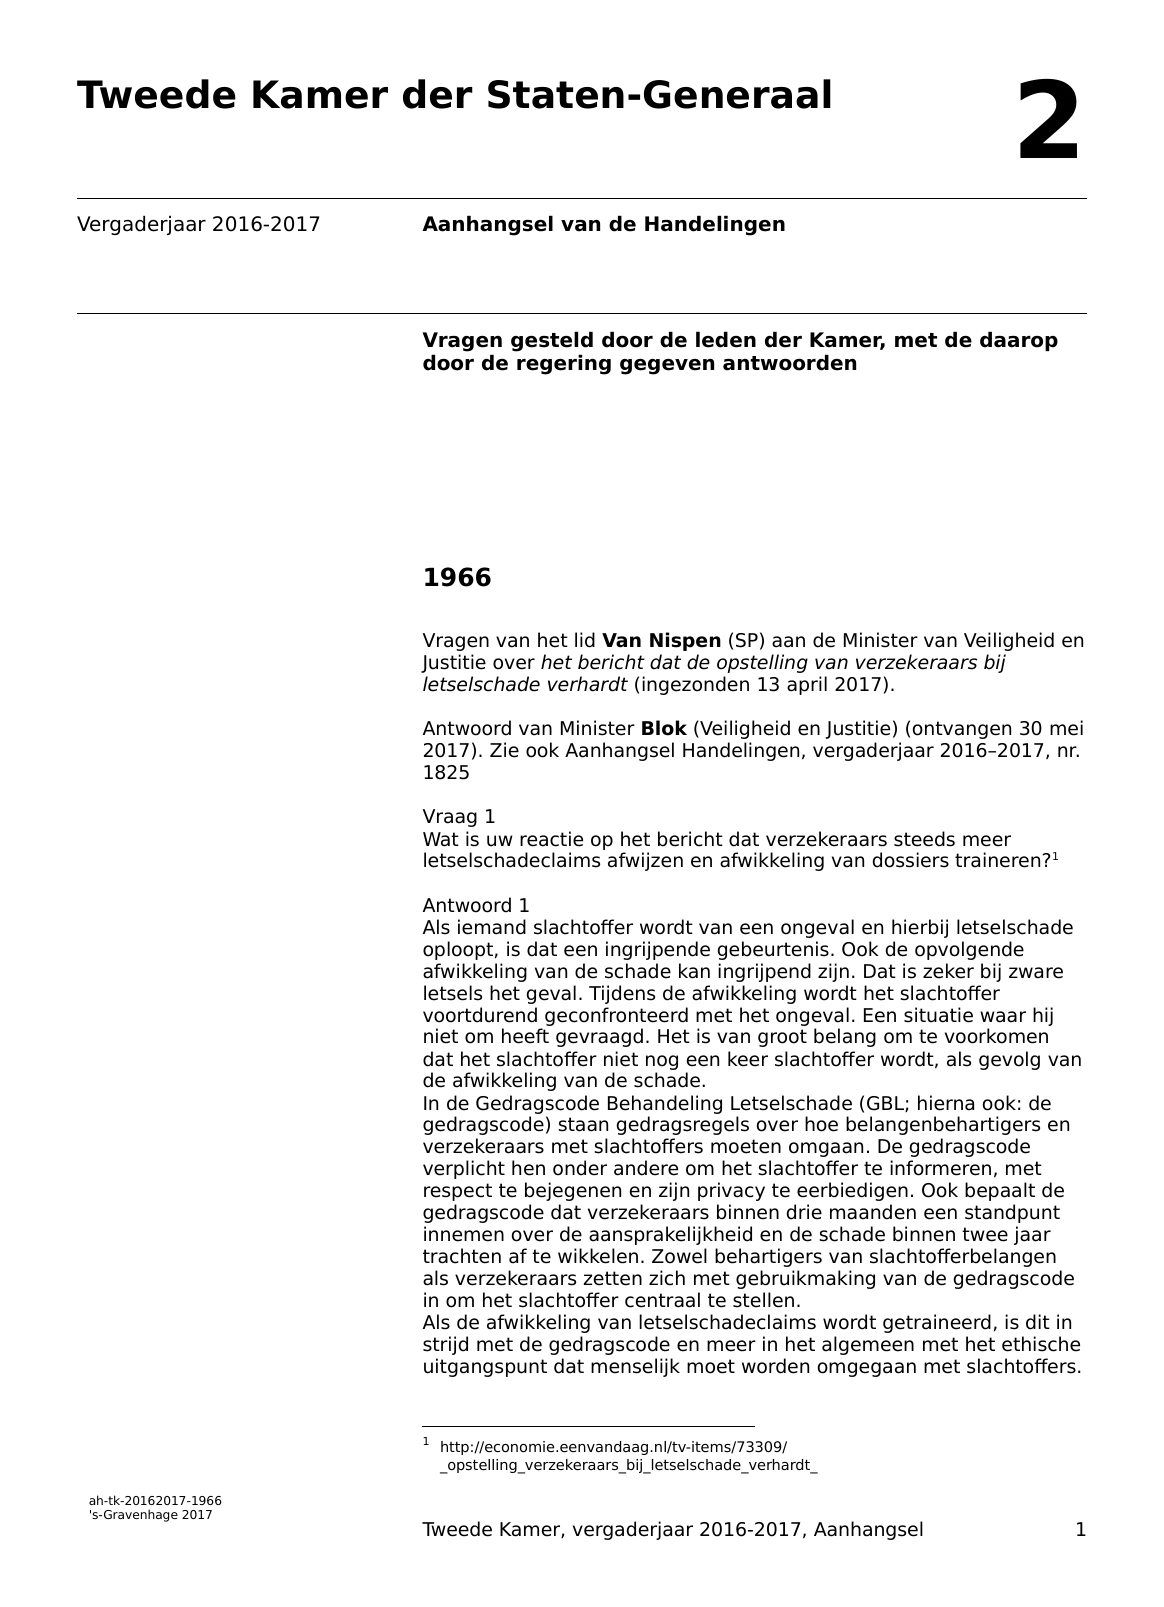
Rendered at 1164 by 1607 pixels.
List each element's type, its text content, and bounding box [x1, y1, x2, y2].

text Vraag 1 [422, 806, 1087, 828]
text In de Gedragscode Behandeling Letselschade (GBL; hierna ook: de gedragscode) staan gedragsregels over hoe belangenbehartigers en verzekeraars met slachtoffers moeten omgaan. De gedragscode verplicht hen onder andere om het slachtoffer te informeren, met respect te bejegenen en zijn privacy te eerbiedigen. Ook bepaalt de gedragscode dat verzekeraars binnen drie maanden een standpunt innemen over de aansprakelijkheid en de schade binnen twee jaar trachten af te wikkelen. Zowel behartigers van slachtofferbelangen als verzekeraars zetten zich met gebruikmaking van de gedragscode in om het slachtoffer centraal te stellen. [422, 1092, 1087, 1312]
text Antwoord 1 [422, 894, 1087, 917]
text http://economie.eenvandaag.nl/tv-items/73309/_opstelling_verzekeraars_bij_letselschade_verhardt_ [422, 1435, 1087, 1474]
table_cell [77, 314, 422, 375]
table_cell Vragen gesteld door de leden der Kamer, met de daarop door de regering gegeven antwoorden [422, 314, 1087, 375]
text Als de afwikkeling van letselschadeclaims wordt getraineerd, is dit in strijd met de gedragscode en meer in het algemeen met het ethische uitgangspunt dat menselijk moet worden omgegaan met slachtoffers. [422, 1312, 1087, 1378]
table_cell Vergaderjaar 2016-2017 [77, 199, 422, 313]
table_header Tweede Kamer der Staten-Generaal [77, 59, 886, 198]
text Antwoord van Minister Blok (Veiligheid en Justitie) (ontvangen 30 mei 2017). Zie ook Aanhangsel Handelingen, vergaderjaar 2016–2017, nr. 1825 [422, 718, 1087, 784]
table_cell Aanhangsel van de Handelingen [422, 199, 1087, 313]
text Vragen van het lid Van Nispen (SP) aan de Minister van Veiligheid en Justitie over het bericht dat de opstelling van verzekeraars bij letselschade verhardt (ingezonden 13 april 2017). [422, 630, 1087, 696]
text Als iemand slachtoffer wordt van een ongeval en hierbij letselschade oploopt, is dat een ingrijpende gebeurtenis. Ook de opvolgende afwikkeling van de schade kan ingrijpend zijn. Dat is zeker bij zware letsels het geval. Tijdens de afwikkeling wordt het slachtoffer voortdurend geconfronteerd met het ongeval. Een situatie waar hij niet om heeft gevraagd. Het is van groot belang om te voorkomen dat het slachtoffer niet nog een keer slachtoffer wordt, als gevolg van de afwikkeling van de schade. [422, 917, 1087, 1092]
text ah-tk-20162017-1966 [88, 1494, 323, 1508]
text 1966 [422, 563, 1087, 592]
text Wat is uw reactie op het bericht dat verzekeraars steeds meer letselschadeclaims afwijzen en afwikkeling van dossiers traineren? [422, 828, 1087, 872]
text 's-Gravenhage 2017 [88, 1508, 323, 1522]
table_header 2 [886, 59, 1087, 198]
